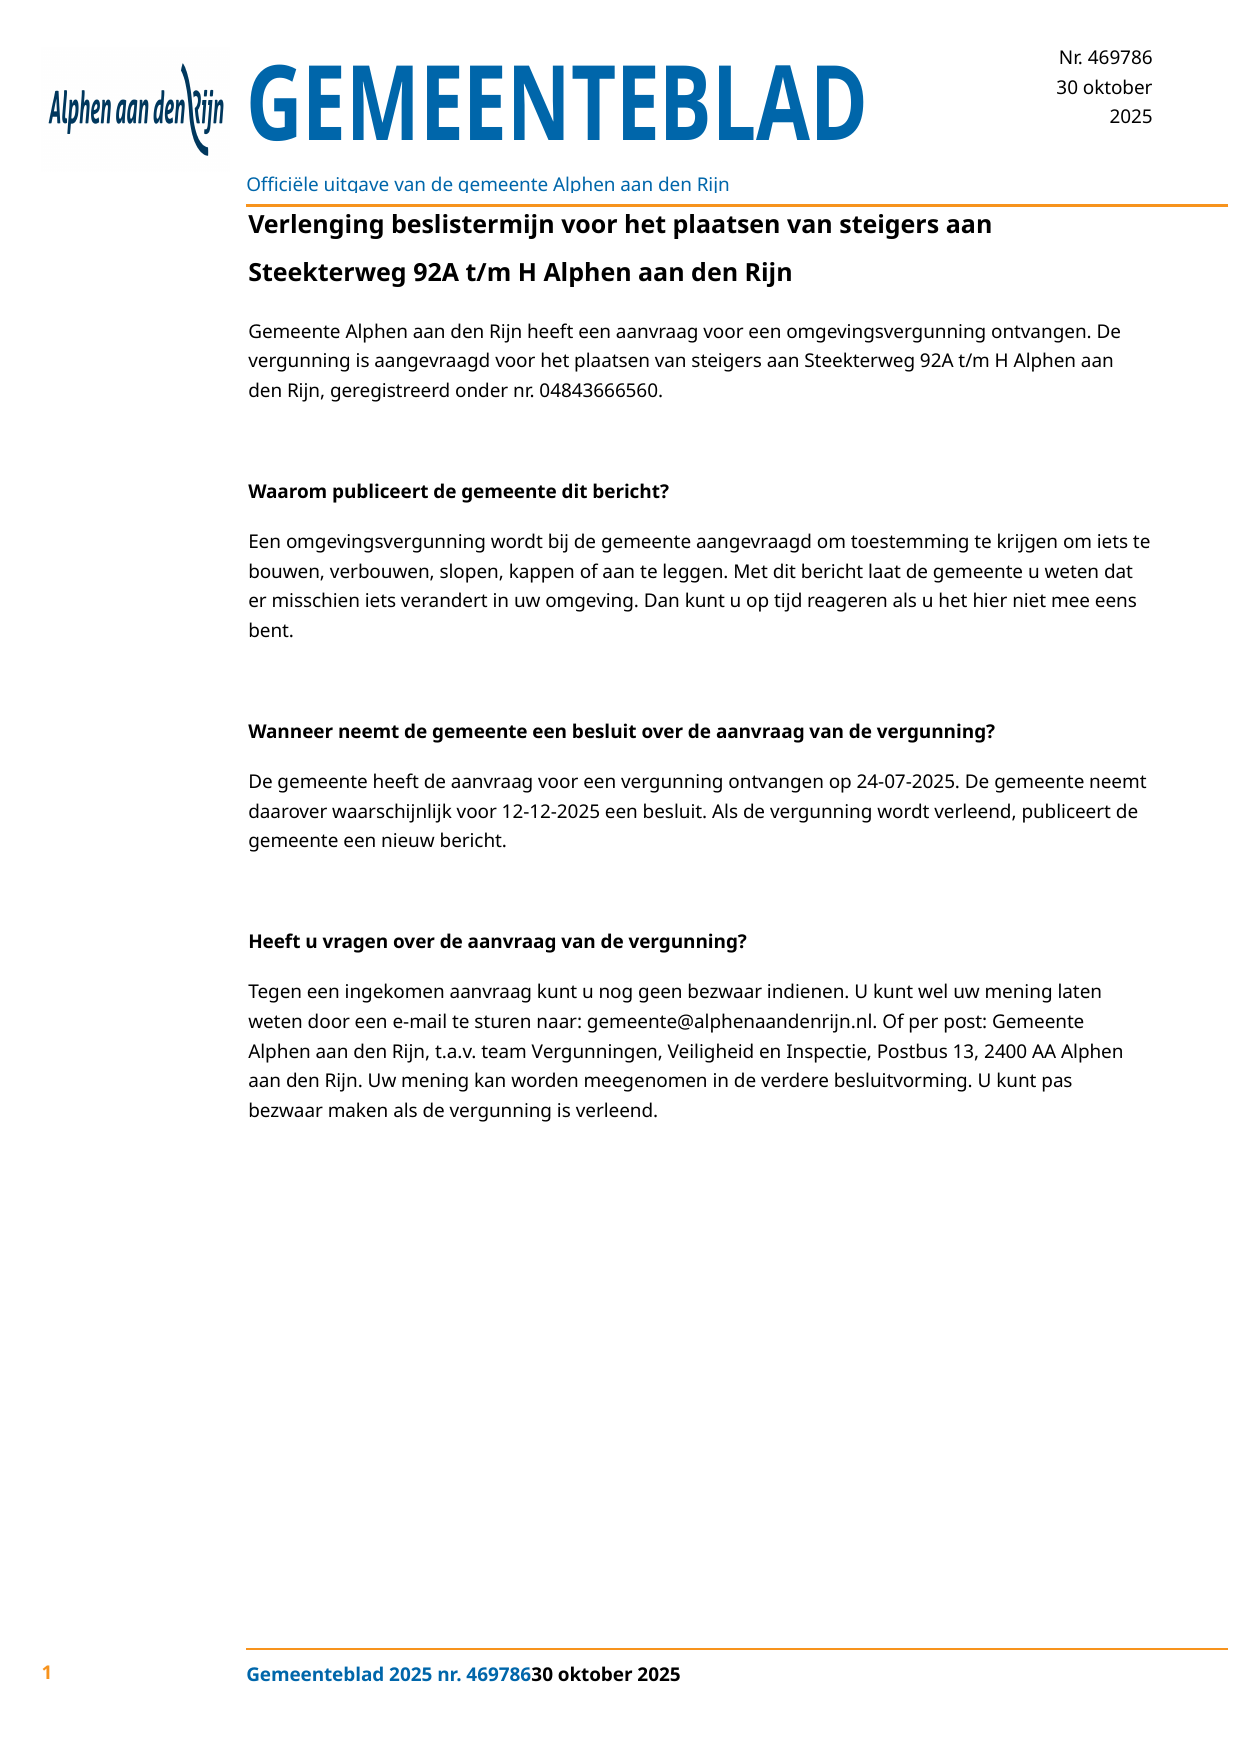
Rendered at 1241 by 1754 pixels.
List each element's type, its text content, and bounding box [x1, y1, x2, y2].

picture [41, 47, 231, 172]
text Een omgevingsvergunning wordt bij de gemeente aangevraagd om toestemming te krijgen om iets te bouwen, verbouwen, slopen, kappen of aan te leggen. Met dit bericht laat de gemeente u weten dat er misschien iets verandert in uw omgeving. Dan kunt u op tijd reageren als u het hier niet mee eens bent. [248, 528, 1152, 643]
text Tegen een ingekomen aanvraag kunt u nog geen bezwaar indienen. U kunt wel uw mening laten weten door een e-mail te sturen naar: gemeente@alphenaandenrijn.nl. Of per post: Gemeente Alphen aan den Rijn, t.a.v. team Vergunningen, Veiligheid en Inspectie, Postbus 13, 2400 AA Alphen aan den Rijn. Uw mening kan worden meegenomen in de verdere besluitvorming. U kunt pas bezwaar maken als de vergunning is verleend. [248, 979, 1152, 1123]
text De gemeente heeft de aanvraag voor een vergunning ontvangen op 24-07-2025. De gemeente neemt daarover waarschijnlijk voor 12-12-2025 een besluit. Als de vergunning wordt verleend, publiceert de gemeente een nieuw bericht. [248, 768, 1152, 853]
text Verlenging beslistermijn voor het plaatsen van steigers aan Steekterweg 92A t/m H Alphen aan den Rijn [248, 207, 1152, 288]
text Heeft u vragen over de aanvraag van de vergunning? [248, 928, 1152, 954]
text Waarom publiceert de gemeente dit bericht? [248, 478, 1152, 504]
text Wanneer neemt de gemeente een besluit over de aanvraag van de vergunning? [248, 718, 1152, 744]
text Gemeente Alphen aan den Rijn heeft een aanvraag voor een omgevingsvergunning ontvangen. De vergunning is aangevraagd voor het plaatsen van steigers aan Steekterweg 92A t/m H Alphen aan den Rijn, geregistreerd onder nr. 04843666560. [248, 318, 1152, 403]
